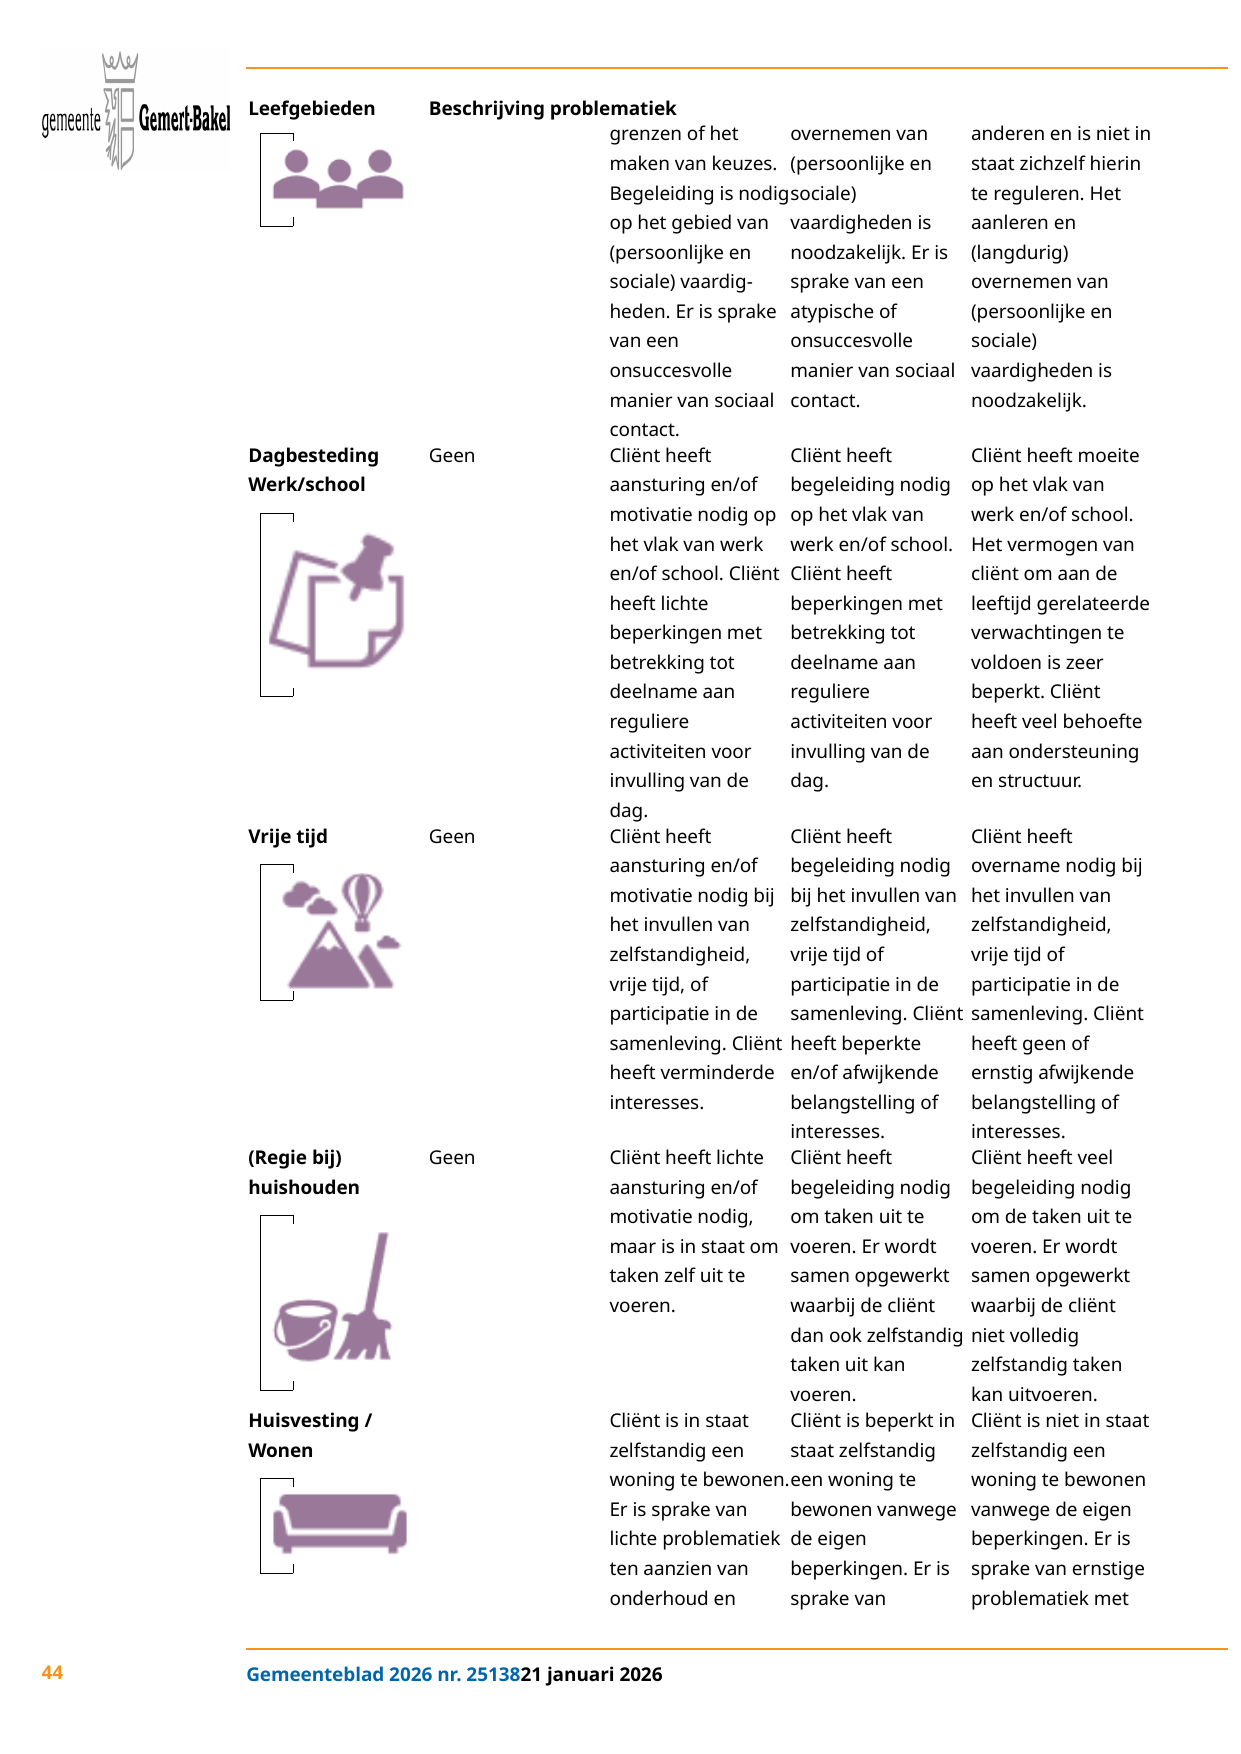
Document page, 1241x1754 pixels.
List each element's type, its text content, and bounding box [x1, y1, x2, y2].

table_header Leefgebieden [248, 95, 429, 121]
table_cell Cliënt heeft moeite op het vlak van werk en/of school. Het vermogen van cliënt om aan de leeftijd gerelateerde verwachtingen te voldoen is zeer beperkt. Cliënt heeft veel behoefte aan ondersteuning en structuur. [971, 442, 1152, 823]
table_cell [248, 121, 429, 442]
table_cell Cliënt heeft veel begeleiding nodig om de taken uit te voeren. Er wordt samen opgewerkt waarbij de cliënt niet volledig zelfstandig taken kan uitvoeren. [971, 1144, 1152, 1407]
picture [268, 873, 417, 991]
table_cell Cliënt is in staat zelfstandig een woning te bewonen. Er is sprake van lichte problematiek ten aanzien van onderhoud en [609, 1407, 790, 1611]
table_cell Cliënt heeft begeleiding nodig om taken uit te voeren. Er wordt samen opgewerkt waarbij de cliënt dan ook zelfstandig taken uit kan voeren. [790, 1144, 971, 1407]
picture [41, 47, 231, 172]
table_cell anderen en is niet in staat zichzelf hierin te reguleren. Het aanleren en (langdurig) overnemen van (persoonlijke en sociale) vaardigheden is noodzakelijk. [971, 121, 1152, 442]
table_cell Geen [429, 823, 609, 1144]
table_cell Cliënt heeft aansturing en/of motivatie nodig op het vlak van werk en/of school. Cliënt heeft lichte beperkingen met betrekking tot deelname aan reguliere activiteiten voor invulling van de dag. [609, 442, 790, 823]
picture [268, 1224, 417, 1381]
table_cell Cliënt heeft lichte aansturing en/of motivatie nodig, maar is in staat om taken zelf uit te voeren. [609, 1144, 790, 1407]
table_cell Geen [429, 1144, 609, 1407]
table_cell overnemen van (persoonlijke en sociale) vaardigheden is noodzakelijk. Er is sprake van een atypische of onsuccesvolle manier van sociaal contact. [790, 121, 971, 442]
table_cell (Regie bij) huishouden [248, 1144, 429, 1407]
table_cell Dagbesteding Werk/school [248, 442, 429, 687]
table_cell Cliënt is beperkt in staat zelfstandig een woning te bewonen vanwege de eigen beperkingen. Er is sprake van [790, 1407, 971, 1611]
table_cell Huisvesting / Wonen [248, 1407, 429, 1611]
table_cell Cliënt is niet in staat zelfstandig een woning te bewonen vanwege de eigen beperkingen. Er is sprake van ernstige problematiek met [971, 1407, 1152, 1611]
table_cell Geen [429, 442, 609, 823]
table_cell Cliënt heeft overname nodig bij het invullen van zelfstandigheid, vrije tijd of participatie in de samenleving. Cliënt heeft geen of ernstig afwijkende belangstelling of interesses. [971, 823, 1152, 1144]
table_cell Cliënt heeft aansturing en/of motivatie nodig bij het invullen van zelfstandig­heid, vrije tijd, of participatie in de samenleving. Cliënt heeft verminderde interesses. [609, 823, 790, 1144]
table_cell Vrije tijd [248, 823, 429, 1144]
picture [268, 141, 417, 217]
table_cell [248, 688, 429, 823]
table_cell [429, 1407, 609, 1611]
picture [268, 1487, 417, 1564]
table_header Beschrijving problematiek [429, 95, 1152, 121]
picture [268, 522, 417, 688]
table_cell [429, 121, 609, 442]
table_cell Cliënt heeft begeleiding nodig bij het invullen van zelfstandigheid, vrije tijd of participatie in de samenleving. Cliënt heeft beperkte en/of afwijkende belangstelling of interesses. [790, 823, 971, 1144]
table_cell Cliënt heeft begeleiding nodig op het vlak van werk en/of school. Cliënt heeft beperkingen met betrekking tot deelname aan reguliere activiteiten voor invulling van de dag. [790, 442, 971, 823]
table_cell grenzen of het maken van keuzes. Begeleiding is nodig op het gebied van (persoonlijke en sociale) vaardig­heden. Er is sprake van een onsuccesvolle manier van sociaal contact. [609, 121, 790, 442]
